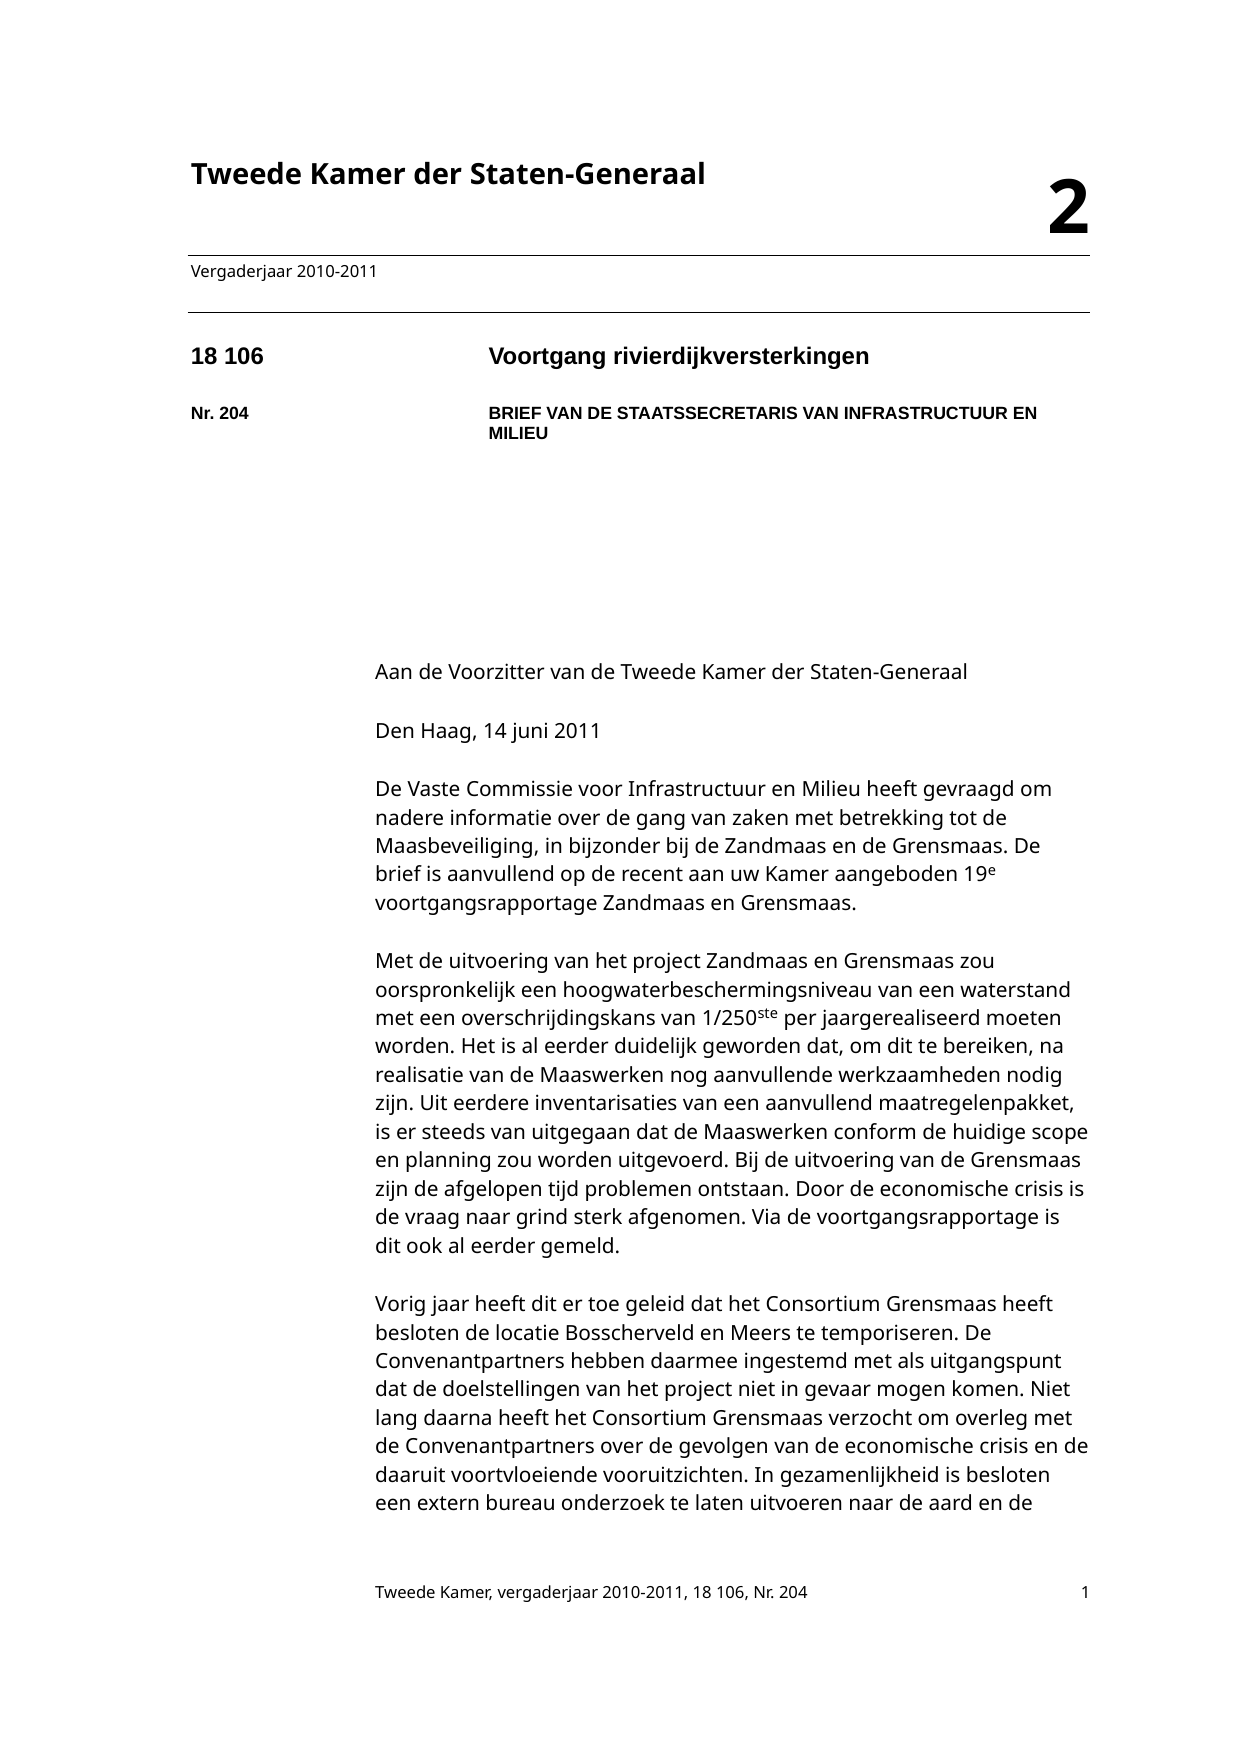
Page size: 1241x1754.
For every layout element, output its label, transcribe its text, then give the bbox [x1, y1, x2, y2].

text Met de uitvoering van het project Zandmaas en Grensmaas zou oorspronkelijk een hoogwaterbeschermingsniveau van een waterstand met een overschrijdingskans van 1/250ste per jaargerealiseerd moeten worden. Het is al eerder duidelijk geworden dat, om dit te bereiken, na realisatie van de Maaswerken nog aanvullende werkzaamheden nodig zijn. Uit eerdere inventarisaties van een aanvullend maatregelenpakket, is er steeds van uitgegaan dat de Maaswerken conform de huidige scope en planning zou worden uitgevoerd. Bij de uitvoering van de Grensmaas zijn de afgelopen tijd problemen ontstaan. Door de economische crisis is de vraag naar grind sterk afgenomen. Via de voortgangsrapportage is dit ook al eerder gemeld. [375, 946, 1090, 1259]
text Aan de Voorzitter van de Tweede Kamer der Staten-Generaal [375, 657, 1090, 686]
table_header Tweede Kamer der Staten-Generaal [188, 150, 909, 255]
table_cell Nr. 204 [188, 399, 485, 539]
text De Vaste Commissie voor Infrastructuur en Milieu heeft gevraagd om nadere informatie over de gang van zaken met betrekking tot de Maasbeveiliging, in bijzonder bij de Zandmaas en de Grensmaas. De brief is aanvullend op de recent aan uw Kamer aangeboden 19e voortgangsrapportage Zandmaas en Grensmaas. [375, 774, 1090, 916]
table_cell [188, 313, 485, 339]
table_cell [485, 256, 1090, 312]
table_cell Vergaderjaar 2010-2011 [188, 256, 485, 312]
table_cell [485, 313, 1090, 339]
table_cell Voortgang rivierdijkversterkingen [485, 339, 1090, 399]
table_cell BRIEF VAN DE STAATSSECRETARIS VAN INFRASTRUCTUUR EN MILIEU [485, 399, 1090, 539]
table_cell 18 106 [188, 339, 485, 399]
text Vorig jaar heeft dit er toe geleid dat het Consortium Grensmaas heeft besloten de locatie Bosscherveld en Meers te temporiseren. De Convenantpartners hebben daarmee ingestemd met als uitgangspunt dat de doelstellingen van het project niet in gevaar mogen komen. Niet lang daarna heeft het Consortium Grensmaas verzocht om overleg met de Convenantpartners over de gevolgen van de economische crisis en de daaruit voortvloeiende vooruitzichten. In gezamenlijkheid is besloten een extern bureau onderzoek te laten uitvoeren naar de aard en de [375, 1289, 1090, 1517]
text Den Haag, 14 juni 2011 [375, 716, 1090, 744]
table_header 2 [910, 150, 1090, 255]
